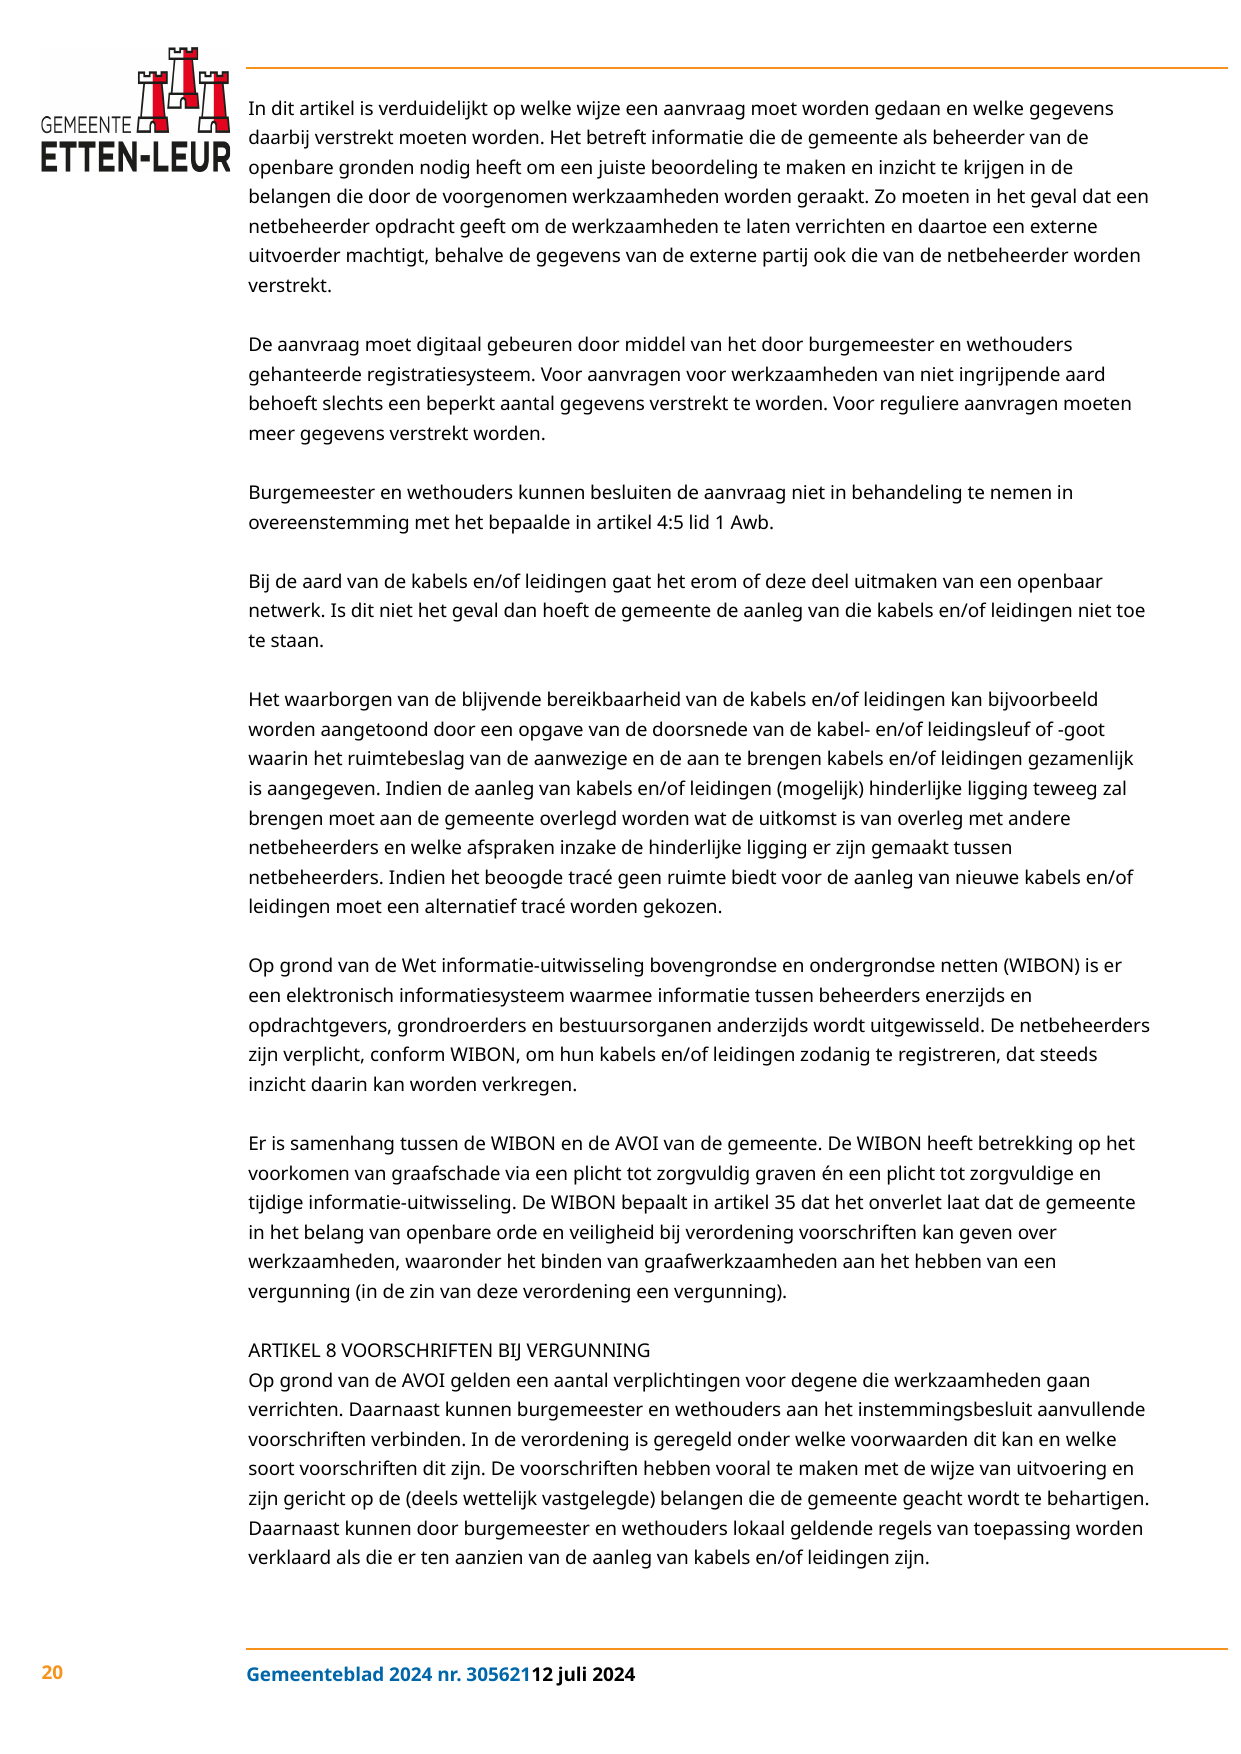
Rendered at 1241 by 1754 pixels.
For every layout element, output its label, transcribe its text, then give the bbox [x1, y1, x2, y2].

text In dit artikel is verduidelijkt op welke wijze een aanvraag moet worden gedaan en welke gegevens daarbij verstrekt moeten worden. Het betreft informatie die de gemeente als beheerder van de openbare gronden nodig heeft om een juiste beoordeling te maken en inzicht te krijgen in de belangen die door de voorgenomen werkzaamheden worden geraakt. Zo moeten in het geval dat een netbeheerder opdracht geeft om de werkzaamheden te laten verrichten en daartoe een externe uitvoerder machtigt, behalve de gegevens van de externe partij ook die van de netbeheerder worden verstrekt. [248, 95, 1152, 298]
picture [41, 47, 231, 172]
text Burgemeester en wethouders kunnen besluiten de aanvraag niet in behandeling te nemen in overeenstemming met het bepaalde in artikel 4:5 lid 1 Awb. [248, 479, 1152, 535]
text ARTIKEL 8 VOORSCHRIFTEN BIJ VERGUNNING [248, 1337, 1152, 1363]
text Op grond van de Wet informatie-uitwisseling bovengrondse en ondergrondse netten (WIBON) is er een elektronisch informatiesysteem waarmee informatie tussen beheerders enerzijds en opdrachtgevers, grondroerders en bestuursorganen anderzijds wordt uitgewisseld. De netbeheerders zijn verplicht, conform WIBON, om hun kabels en/of leidingen zodanig te registreren, dat steeds inzicht daarin kan worden verkregen. [248, 953, 1152, 1097]
text Het waarborgen van de blijvende bereikbaarheid van de kabels en/of leidingen kan bijvoorbeeld worden aangetoond door een opgave van de doorsnede van de kabel- en/of leidingsleuf of -goot waarin het ruimtebeslag van de aanwezige en de aan te brengen kabels en/of leidingen gezamenlijk is aangegeven. Indien de aanleg van kabels en/of leidingen (mogelijk) hinderlijke ligging teweeg zal brengen moet aan de gemeente overlegd worden wat de uitkomst is van overleg met andere netbeheerders en welke afspraken inzake de hinderlijke ligging er zijn gemaakt tussen netbeheerders. Indien het beoogde tracé geen ruimte biedt voor de aanleg van nieuwe kabels en/of leidingen moet een alternatief tracé worden gekozen. [248, 686, 1152, 919]
text Bij de aard van de kabels en/of leidingen gaat het erom of deze deel uitmaken van een openbaar netwerk. Is dit niet het geval dan hoeft de gemeente de aanleg van die kabels en/of leidingen niet toe te staan. [248, 568, 1152, 653]
text Op grond van de AVOI gelden een aantal verplichtingen voor degene die werkzaamheden gaan verrichten. Daarnaast kunnen burgemeester en wethouders aan het instemmingsbesluit aanvullende voorschriften verbinden. In de verordening is geregeld onder welke voorwaarden dit kan en welke soort voorschriften dit zijn. De voorschriften hebben vooral te maken met de wijze van uitvoering en zijn gericht op de (deels wettelijk vastgelegde) belangen die de gemeente geacht wordt te behartigen. Daarnaast kunnen door burgemeester en wethouders lokaal geldende regels van toepassing worden verklaard als die er ten aanzien van de aanleg van kabels en/of leidingen zijn. [248, 1367, 1152, 1570]
text Er is samenhang tussen de WIBON en de AVOI van de gemeente. De WIBON heeft betrekking op het voorkomen van graafschade via een plicht tot zorgvuldig graven én een plicht tot zorgvuldige en tijdige informatie-uitwisseling. De WIBON bepaalt in artikel 35 dat het onverlet laat dat de gemeente in het belang van openbare orde en veiligheid bij verordening voorschriften kan geven over werkzaamheden, waaronder het binden van graafwerkzaamheden aan het hebben van een vergunning (in de zin van deze verordening een vergunning). [248, 1130, 1152, 1304]
text De aanvraag moet digitaal gebeuren door middel van het door burgemeester en wethouders gehanteerde registratiesysteem. Voor aanvragen voor werkzaamheden van niet ingrijpende aard behoeft slechts een beperkt aantal gegevens verstrekt te worden. Voor reguliere aanvragen moeten meer gegevens verstrekt worden. [248, 331, 1152, 446]
